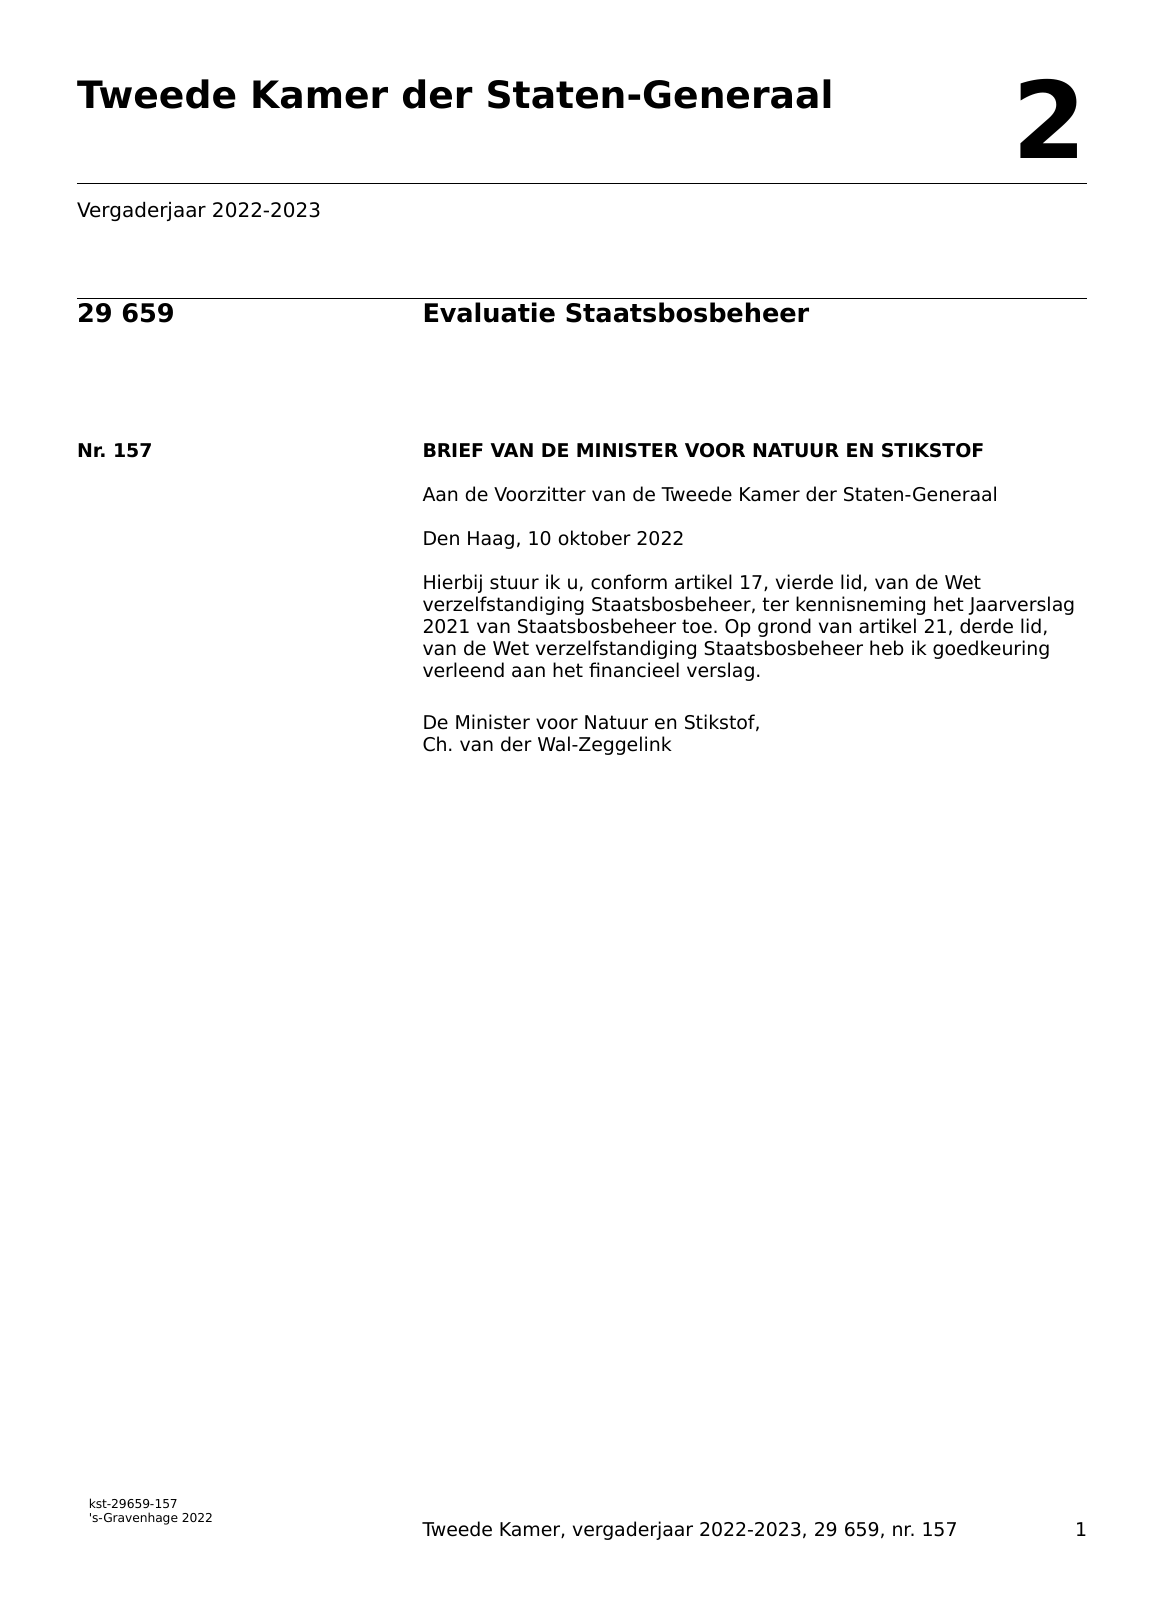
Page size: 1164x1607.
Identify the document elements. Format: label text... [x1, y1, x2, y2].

table_header Tweede Kamer der Staten-Generaal [77, 59, 886, 183]
text Hierbij stuur ik u, conform artikel 17, vierde lid, van de Wet verzelfstandiging Staatsbosbeheer, ter kennisneming het Jaarverslag 2021 van Staatsbosbeheer toe. Op grond van artikel 21, derde lid, van de Wet verzelfstandiging Staatsbosbeheer heb ik goedkeuring verleend aan het financieel verslag. [422, 572, 1087, 682]
text Den Haag, 10 oktober 2022 [422, 528, 1087, 550]
subtitle Nr. 157 BRIEF VAN DE MINISTER VOOR NATUUR EN STIKSTOF [77, 440, 1087, 462]
text kst-29659-157 [88, 1497, 323, 1511]
table_header 2 [886, 59, 1087, 183]
subtitle 29 659 Evaluatie Staatsbosbeheer [77, 299, 1087, 329]
text De Minister voor Natuur en Stikstof, Ch. van der Wal-Zeggelink [422, 712, 1087, 756]
table_cell Vergaderjaar 2022-2023 [77, 184, 1087, 298]
text Aan de Voorzitter van de Tweede Kamer der Staten-Generaal [422, 484, 1087, 506]
text 's-Gravenhage 2022 [88, 1511, 323, 1525]
